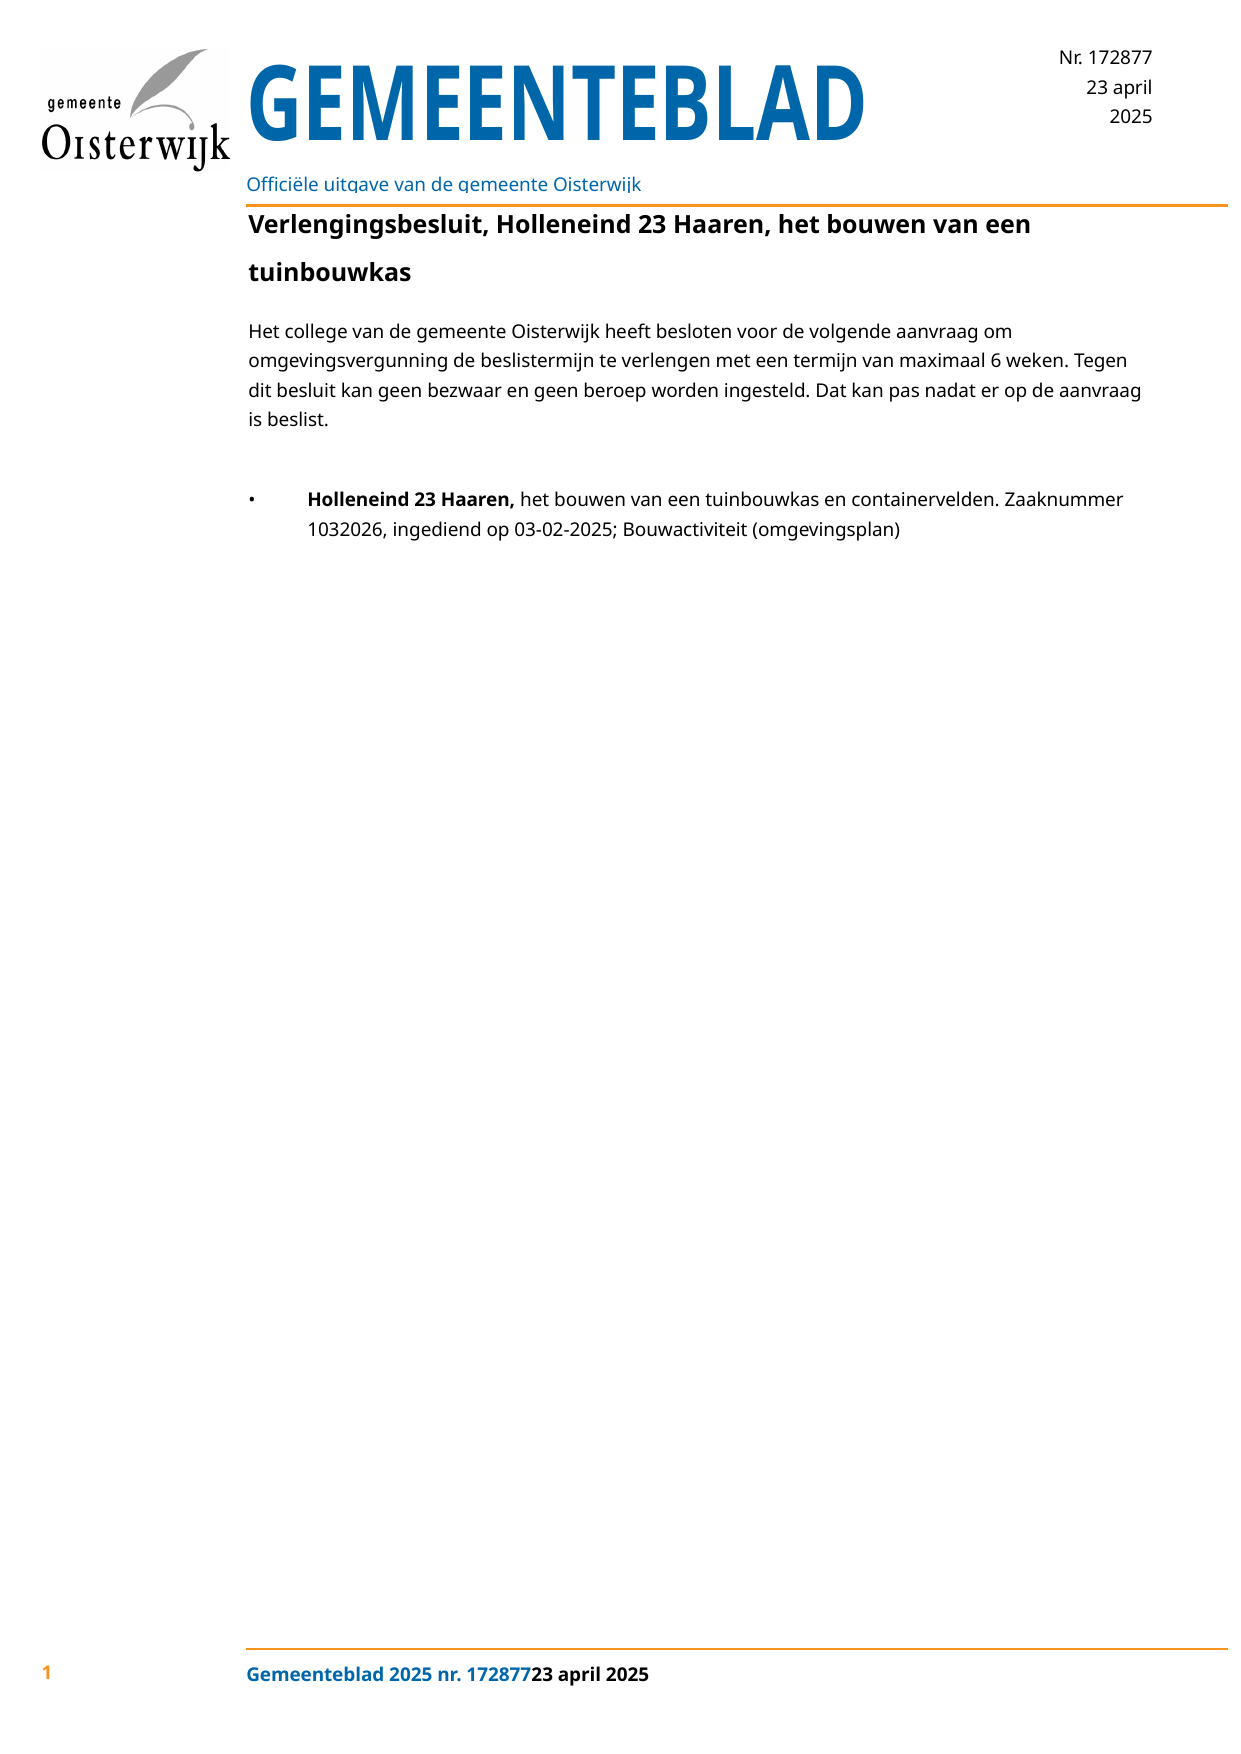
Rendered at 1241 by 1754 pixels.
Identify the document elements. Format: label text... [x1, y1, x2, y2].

picture [41, 47, 231, 172]
text Verlengingsbesluit, Holleneind 23 Haaren, het bouwen van een tuinbouwkas [248, 207, 1152, 288]
text Het college van de gemeente Oisterwijk heeft besloten voor de volgende aanvraag om omgevingsvergunning de beslistermijn te verlengen met een termijn van maximaal 6 weken. Tegen dit besluit kan geen bezwaar en geen beroep worden ingesteld. Dat kan pas nadat er op de aanvraag is beslist. [248, 318, 1152, 432]
list Holleneind 23 Haaren, het bouwen van een tuinbouwkas en containervelden. Zaaknummer 1032026, ingediend op 03-02-2025; Bouwactiviteit (omgevingsplan) [248, 487, 1152, 542]
